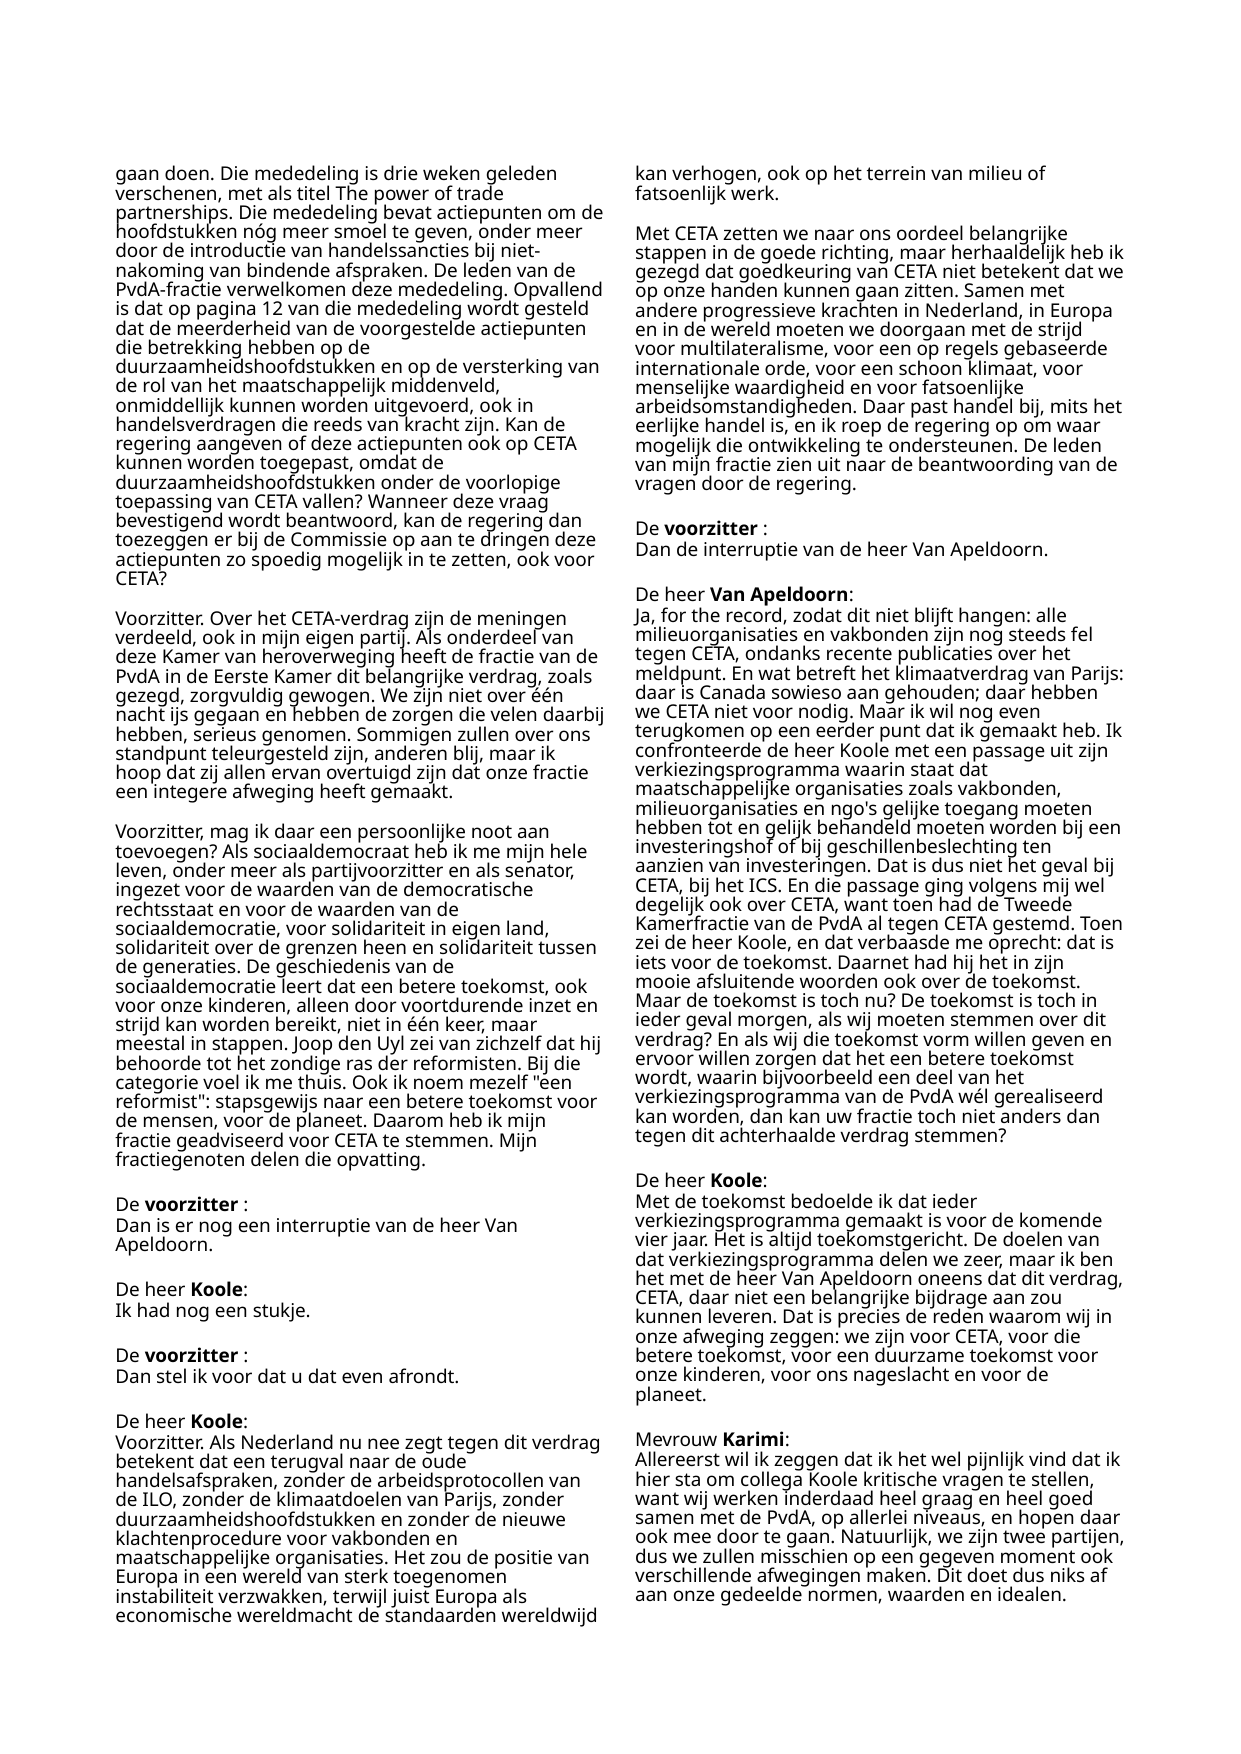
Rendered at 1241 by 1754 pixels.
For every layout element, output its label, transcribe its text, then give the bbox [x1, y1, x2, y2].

text kan verhogen, ook op het terrein van milieu of fatsoenlijk werk. [635, 165, 1125, 204]
text Allereerst wil ik zeggen dat ik het wel pijnlijk vind dat ik hier sta om collega Koole kritische vragen te stellen, want wij werken inderdaad heel graag en heel goed samen met de PvdA, op allerlei niveaus, en hopen daar ook mee door te gaan. Natuurlijk, we zijn twee partijen, dus we zullen misschien op een gegeven moment ook verschillende afwegingen maken. Dit doet dus niks af aan onze gedeelde normen, waarden en idealen. [635, 1451, 1125, 1606]
text Met CETA zetten we naar ons oordeel belangrijke stappen in de goede richting, maar herhaaldelijk heb ik gezegd dat goedkeuring van CETA niet betekent dat we op onze handen kunnen gaan zitten. Samen met andere progressieve krachten in Nederland, in Europa en in de wereld moeten we doorgaan met de strijd voor multilateralisme, voor een op regels gebaseerde internationale orde, voor een schoon klimaat, voor menselijke waardigheid en voor fatsoenlijke arbeidsomstandigheden. Daar past handel bij, mits het eerlijke handel is, en ik roep de regering op om waar mogelijk die ontwikkeling te ondersteunen. De leden van mijn fractie zien uit naar de beantwoording van de vragen door de regering. [635, 224, 1125, 494]
text Met de toekomst bedoelde ik dat ieder verkiezingsprogramma gemaakt is voor de komende vier jaar. Het is altijd toekomstgericht. De doelen van dat verkiezingsprogramma delen we zeer, maar ik ben het met de heer Van Apeldoorn oneens dat dit verdrag, CETA, daar niet een belangrijke bijdrage aan zou kunnen leveren. Dat is precies de reden waarom wij in onze afweging zeggen: we zijn voor CETA, voor die betere toekomst, voor een duurzame toekomst voor onze kinderen, voor ons nageslacht en voor de planeet. [635, 1193, 1125, 1405]
text Dan de interruptie van de heer Van Apeldoorn. [635, 541, 1125, 560]
text gaan doen. Die mededeling is drie weken geleden verschenen, met als titel The power of trade partnerships. Die mededeling bevat actiepunten om de hoofdstukken nóg meer smoel te geven, onder meer door de introductie van handelssancties bij niet-nakoming van bindende afspraken. De leden van de PvdA-fractie verwelkomen deze mededeling. Opvallend is dat op pagina 12 van die mededeling wordt gesteld dat de meerderheid van de voorgestelde actiepunten die betrekking hebben op de duurzaamheidshoofdstukken en op de versterking van de rol van het maatschappelijk middenveld, onmiddellijk kunnen worden uitgevoerd, ook in handelsverdragen die reeds van kracht zijn. Kan de regering aangeven of deze actiepunten ook op CETA kunnen worden toegepast, omdat de duurzaamheidshoofdstukken onder de voorlopige toepassing van CETA vallen? Wanneer deze vraag bevestigend wordt beantwoord, kan de regering dan toezeggen er bij de Commissie op aan te dringen deze actiepunten zo spoedig mogelijk in te zetten, ook voor CETA? [115, 165, 605, 589]
text De heer Van Apeldoorn: [635, 581, 1125, 607]
text De voorzitter : [635, 515, 1125, 541]
text De heer Koole: [115, 1408, 605, 1434]
text De voorzitter : [115, 1191, 605, 1217]
text De heer Koole: [115, 1276, 605, 1302]
text Voorzitter. Als Nederland nu nee zegt tegen dit verdrag betekent dat een terugval naar de oude handelsafspraken, zonder de arbeidsprotocollen van de ILO, zonder de klimaatdoelen van Parijs, zonder duurzaamheidshoofdstukken en zonder de nieuwe klachtenprocedure voor vakbonden en maatschappelijke organisaties. Het zou de positie van Europa in een wereld van sterk toegenomen instabiliteit verzwakken, terwijl juist Europa als economische wereldmacht de standaarden wereldwijd [115, 1434, 605, 1626]
text Ik had nog een stukje. [115, 1302, 605, 1321]
text De heer Koole: [635, 1167, 1125, 1193]
text Voorzitter. Over het CETA-verdrag zijn de meningen verdeeld, ook in mijn eigen partij. Als onderdeel van deze Kamer van heroverweging heeft de fractie van de PvdA in de Eerste Kamer dit belangrijke verdrag, zoals gezegd, zorgvuldig gewogen. We zijn niet over één nacht ijs gegaan en hebben de zorgen die velen daarbij hebben, serieus genomen. Sommigen zullen over ons standpunt teleurgesteld zijn, anderen blij, maar ik hoop dat zij allen ervan overtuigd zijn dat onze fractie een integere afweging heeft gemaakt. [115, 610, 605, 803]
text De voorzitter : [115, 1342, 605, 1368]
text Dan is er nog een interruptie van de heer Van Apeldoorn. [115, 1217, 605, 1255]
text Voorzitter, mag ik daar een persoonlijke noot aan toevoegen? Als sociaaldemocraat heb ik me mijn hele leven, onder meer als partijvoorzitter en als senator, ingezet voor de waarden van de democratische rechtsstaat en voor de waarden van de sociaaldemocratie, voor solidariteit in eigen land, solidariteit over de grenzen heen en solidariteit tussen de generaties. De geschiedenis van de sociaaldemocratie leert dat een betere toekomst, ook voor onze kinderen, alleen door voortdurende inzet en strijd kan worden bereikt, niet in één keer, maar meestal in stappen. Joop den Uyl zei van zichzelf dat hij behoorde tot het zondige ras der reformisten. Bij die categorie voel ik me thuis. Ook ik noem mezelf "een reformist": stapsgewijs naar een betere toekomst voor de mensen, voor de planeet. Daarom heb ik mijn fractie geadviseerd voor CETA te stemmen. Mijn fractiegenoten delen die opvatting. [115, 823, 605, 1170]
text Mevrouw Karimi: [635, 1426, 1125, 1451]
text Ja, for the record, zodat dit niet blijft hangen: alle milieuorganisaties en vakbonden zijn nog steeds fel tegen CETA, ondanks recente publicaties over het meldpunt. En wat betreft het klimaatverdrag van Parijs: daar is Canada sowieso aan gehouden; daar hebben we CETA niet voor nodig. Maar ik wil nog even terugkomen op een eerder punt dat ik gemaakt heb. Ik confronteerde de heer Koole met een passage uit zijn verkiezingsprogramma waarin staat dat maatschappelijke organisaties zoals vakbonden, milieuorganisaties en ngo's gelijke toegang moeten hebben tot en gelijk behandeld moeten worden bij een investeringshof of bij geschillenbeslechting ten aanzien van investeringen. Dat is dus niet het geval bij CETA, bij het ICS. En die passage ging volgens mij wel degelijk ook over CETA, want toen had de Tweede Kamerfractie van de PvdA al tegen CETA gestemd. Toen zei de heer Koole, en dat verbaasde me oprecht: dat is iets voor de toekomst. Daarnet had hij het in zijn mooie afsluitende woorden ook over de toekomst. Maar de toekomst is toch nu? De toekomst is toch in ieder geval morgen, als wij moeten stemmen over dit verdrag? En als wij die toekomst vorm willen geven en ervoor willen zorgen dat het een betere toekomst wordt, waarin bijvoorbeeld een deel van het verkiezingsprogramma van de PvdA wél gerealiseerd kan worden, dan kan uw fractie toch niet anders dan tegen dit achterhaalde verdrag stemmen? [635, 607, 1125, 1146]
text Dan stel ik voor dat u dat even afrondt. [115, 1368, 605, 1387]
